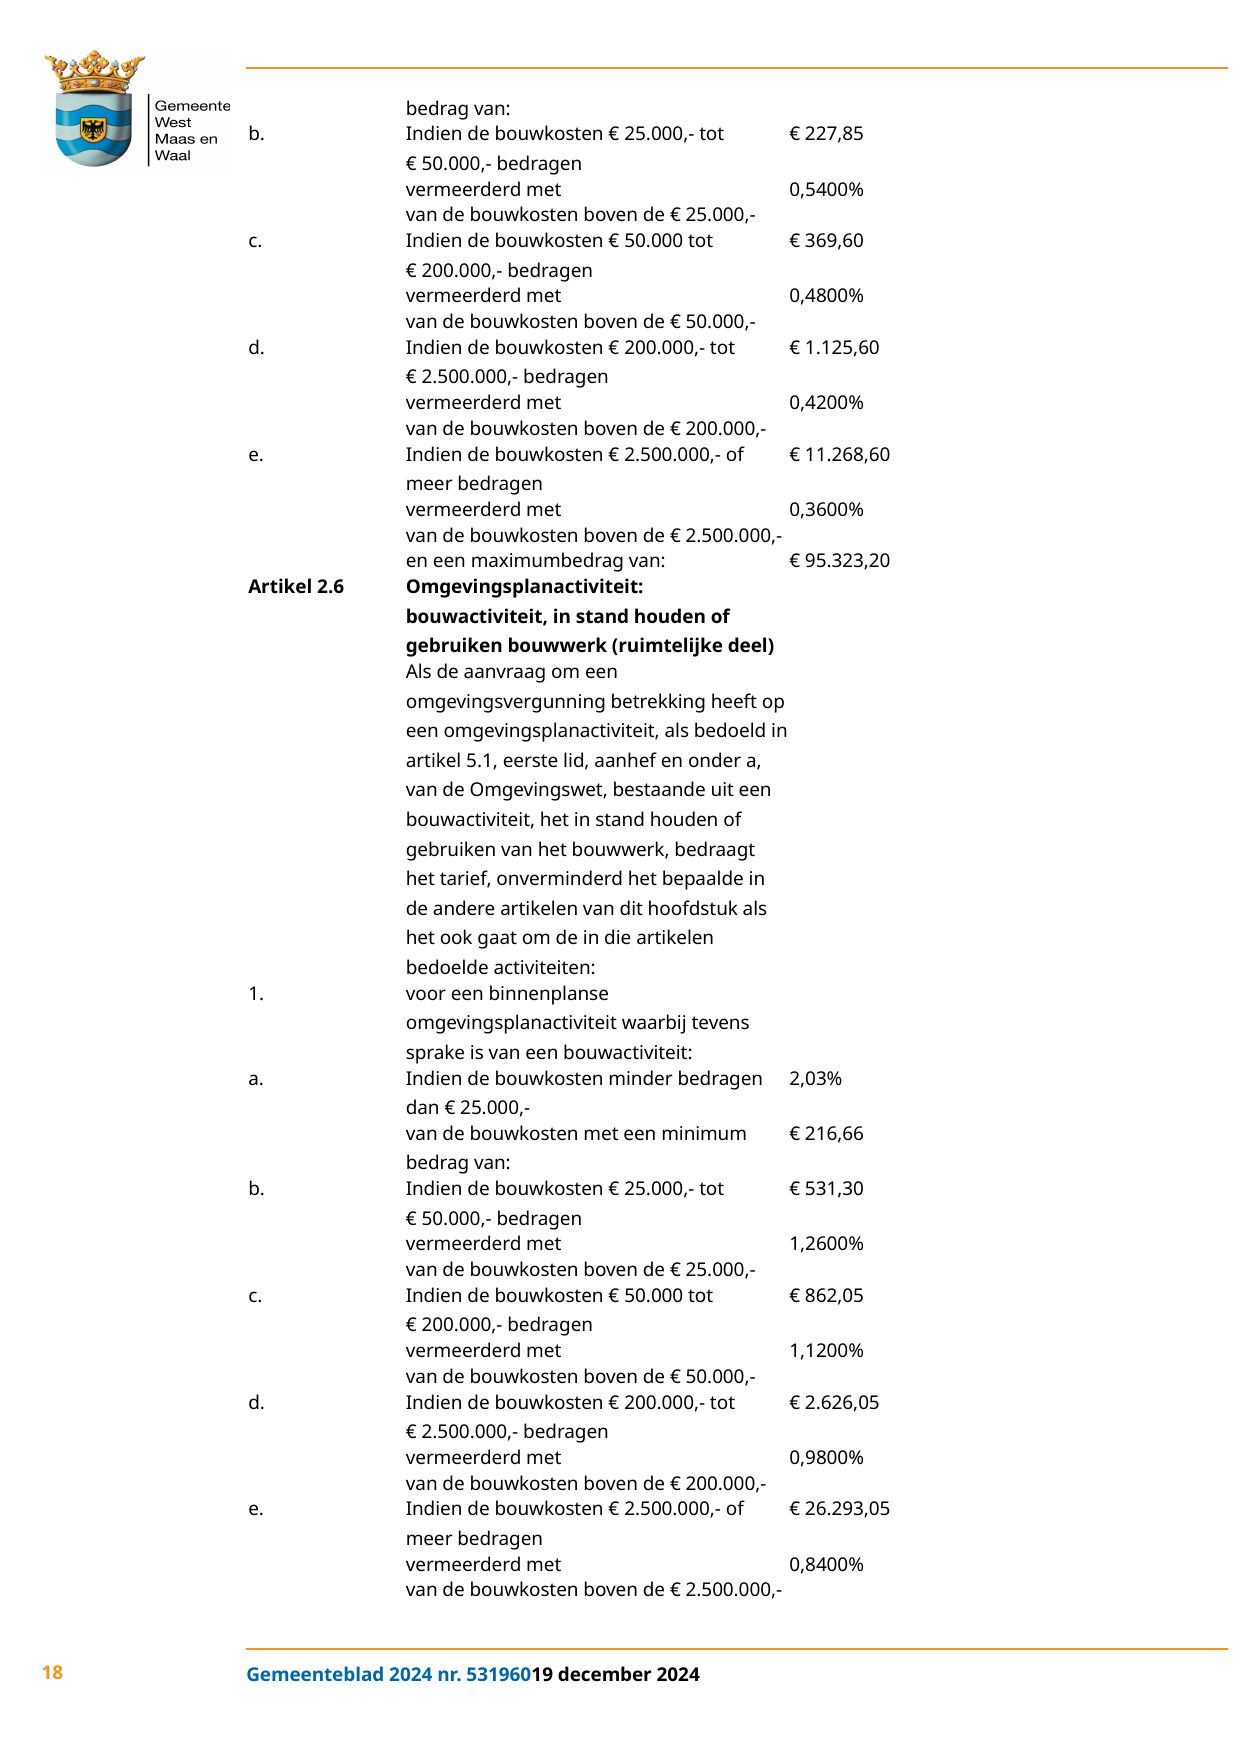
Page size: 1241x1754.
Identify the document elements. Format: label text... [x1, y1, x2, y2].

table_cell bedrag van: [406, 95, 789, 121]
table_cell 2,03% [789, 1065, 1031, 1120]
table_cell 0,5400% [789, 176, 1031, 202]
table_cell d. [248, 1389, 406, 1444]
table_cell Omgevingsplanactiviteit: bouwactiviteit, in stand houden of gebruiken bouwwerk (ruimtelijke deel) [406, 573, 789, 658]
table_cell € 26.293,05 [789, 1496, 1031, 1551]
table_cell € 95.323,20 [789, 548, 1031, 573]
table_cell [248, 1444, 406, 1470]
table_cell [789, 415, 1031, 441]
table_cell vermeerderd met [406, 1444, 789, 1470]
table_cell voor een binnenplanse omgevingsplanactiviteit waarbij tevens sprake is van een bouwactiviteit: [406, 980, 789, 1065]
table_cell € 862,05 [789, 1282, 1031, 1337]
table_cell Indien de bouwkosten € 2.500.000,- of meer bedragen [406, 1496, 789, 1551]
table_cell 0,8400% [789, 1551, 1031, 1577]
table_cell van de bouwkosten boven de € 50.000,- [406, 1363, 789, 1389]
table_cell [248, 1338, 406, 1363]
table_cell [248, 202, 406, 227]
table_cell vermeerderd met [406, 176, 789, 202]
table_cell van de bouwkosten boven de € 2.500.000,- [406, 522, 789, 548]
table_cell 1,1200% [789, 1338, 1031, 1363]
table_cell [248, 548, 406, 573]
table_cell 0,3600% [789, 496, 1031, 522]
table_cell Indien de bouwkosten € 200.000,- tot € 2.500.000,- bedragen [406, 334, 789, 389]
table_cell [248, 176, 406, 202]
table_cell € 531,30 [789, 1175, 1031, 1231]
table_cell van de bouwkosten boven de € 25.000,- [406, 202, 789, 227]
table_cell e. [248, 1496, 406, 1551]
table_cell vermeerderd met [406, 389, 789, 415]
table_cell [789, 1363, 1031, 1389]
table_cell vermeerderd met [406, 496, 789, 522]
table_cell vermeerderd met [406, 283, 789, 308]
table_cell [248, 1256, 406, 1282]
table_cell c. [248, 1282, 406, 1337]
picture [41, 47, 231, 172]
table_cell d. [248, 334, 406, 389]
table_cell en een maximumbedrag van: [406, 548, 789, 573]
table_cell van de bouwkosten boven de € 200.000,- [406, 1470, 789, 1496]
table_cell [789, 95, 1031, 121]
table_cell € 1.125,60 [789, 334, 1031, 389]
table_cell 0,4800% [789, 283, 1031, 308]
table_cell [248, 1470, 406, 1496]
table_cell Indien de bouwkosten € 50.000 tot € 200.000,- bedragen [406, 227, 789, 283]
table_cell € 369,60 [789, 227, 1031, 283]
table_cell van de bouwkosten met een minimum bedrag van: [406, 1120, 789, 1175]
table_cell Als de aanvraag om een omgevingsvergunning betrekking heeft op een omgevingsplanactiviteit, als bedoeld in artikel 5.1, eerste lid, aanhef en onder a, van de Omgevingswet, bestaande uit een bouwactiviteit, het in stand houden of gebruiken van het bouwwerk, bedraagt het tarief, onverminderd het bepaalde in de andere artikelen van dit hoofdstuk als het ook gaat om de in die artikelen bedoelde activiteiten: [406, 658, 789, 980]
table_cell [248, 496, 406, 522]
table_cell e. [248, 441, 406, 496]
table_cell € 2.626,05 [789, 1389, 1031, 1444]
table_cell [789, 980, 1031, 1065]
table_cell [789, 1470, 1031, 1496]
table_cell [248, 308, 406, 334]
table_cell Indien de bouwkosten € 50.000 tot € 200.000,- bedragen [406, 1282, 789, 1337]
table_cell 0,9800% [789, 1444, 1031, 1470]
table_cell [789, 1256, 1031, 1282]
table_cell [789, 658, 1031, 980]
table_cell [248, 283, 406, 308]
table_cell [248, 658, 406, 980]
table_cell vermeerderd met [406, 1231, 789, 1256]
table_cell [248, 1551, 406, 1577]
table_cell € 227,85 [789, 121, 1031, 176]
table_cell [789, 1577, 1031, 1602]
table_cell [789, 308, 1031, 334]
table_cell vermeerderd met [406, 1338, 789, 1363]
table_cell [789, 202, 1031, 227]
table_cell [248, 95, 406, 121]
table_cell [248, 1120, 406, 1175]
table_cell Indien de bouwkosten minder bedragen dan € 25.000,- [406, 1065, 789, 1120]
table_cell van de bouwkosten boven de € 50.000,- [406, 308, 789, 334]
table_cell [789, 573, 1031, 658]
table_cell 1. [248, 980, 406, 1065]
table_cell [248, 522, 406, 548]
table_cell vermeerderd met [406, 1551, 789, 1577]
table_cell 1,2600% [789, 1231, 1031, 1256]
table_cell Artikel 2.6 [248, 573, 406, 658]
table_cell Indien de bouwkosten € 25.000,- tot € 50.000,- bedragen [406, 121, 789, 176]
table_cell b. [248, 1175, 406, 1231]
table_cell [248, 1577, 406, 1602]
table_cell Indien de bouwkosten € 25.000,- tot € 50.000,- bedragen [406, 1175, 789, 1231]
table_cell [248, 1231, 406, 1256]
table_cell [248, 1363, 406, 1389]
table_cell Indien de bouwkosten € 200.000,- tot € 2.500.000,- bedragen [406, 1389, 789, 1444]
table_cell € 11.268,60 [789, 441, 1031, 496]
table_cell van de bouwkosten boven de € 25.000,- [406, 1256, 789, 1282]
table_cell € 216,66 [789, 1120, 1031, 1175]
table_cell c. [248, 227, 406, 283]
table_cell [248, 415, 406, 441]
table_cell van de bouwkosten boven de € 2.500.000,- [406, 1577, 789, 1602]
table_cell 0,4200% [789, 389, 1031, 415]
table_cell [248, 389, 406, 415]
table_cell a. [248, 1065, 406, 1120]
table_cell b. [248, 121, 406, 176]
table_cell van de bouwkosten boven de € 200.000,- [406, 415, 789, 441]
table_cell Indien de bouwkosten € 2.500.000,- of meer bedragen [406, 441, 789, 496]
table_cell [789, 522, 1031, 548]
